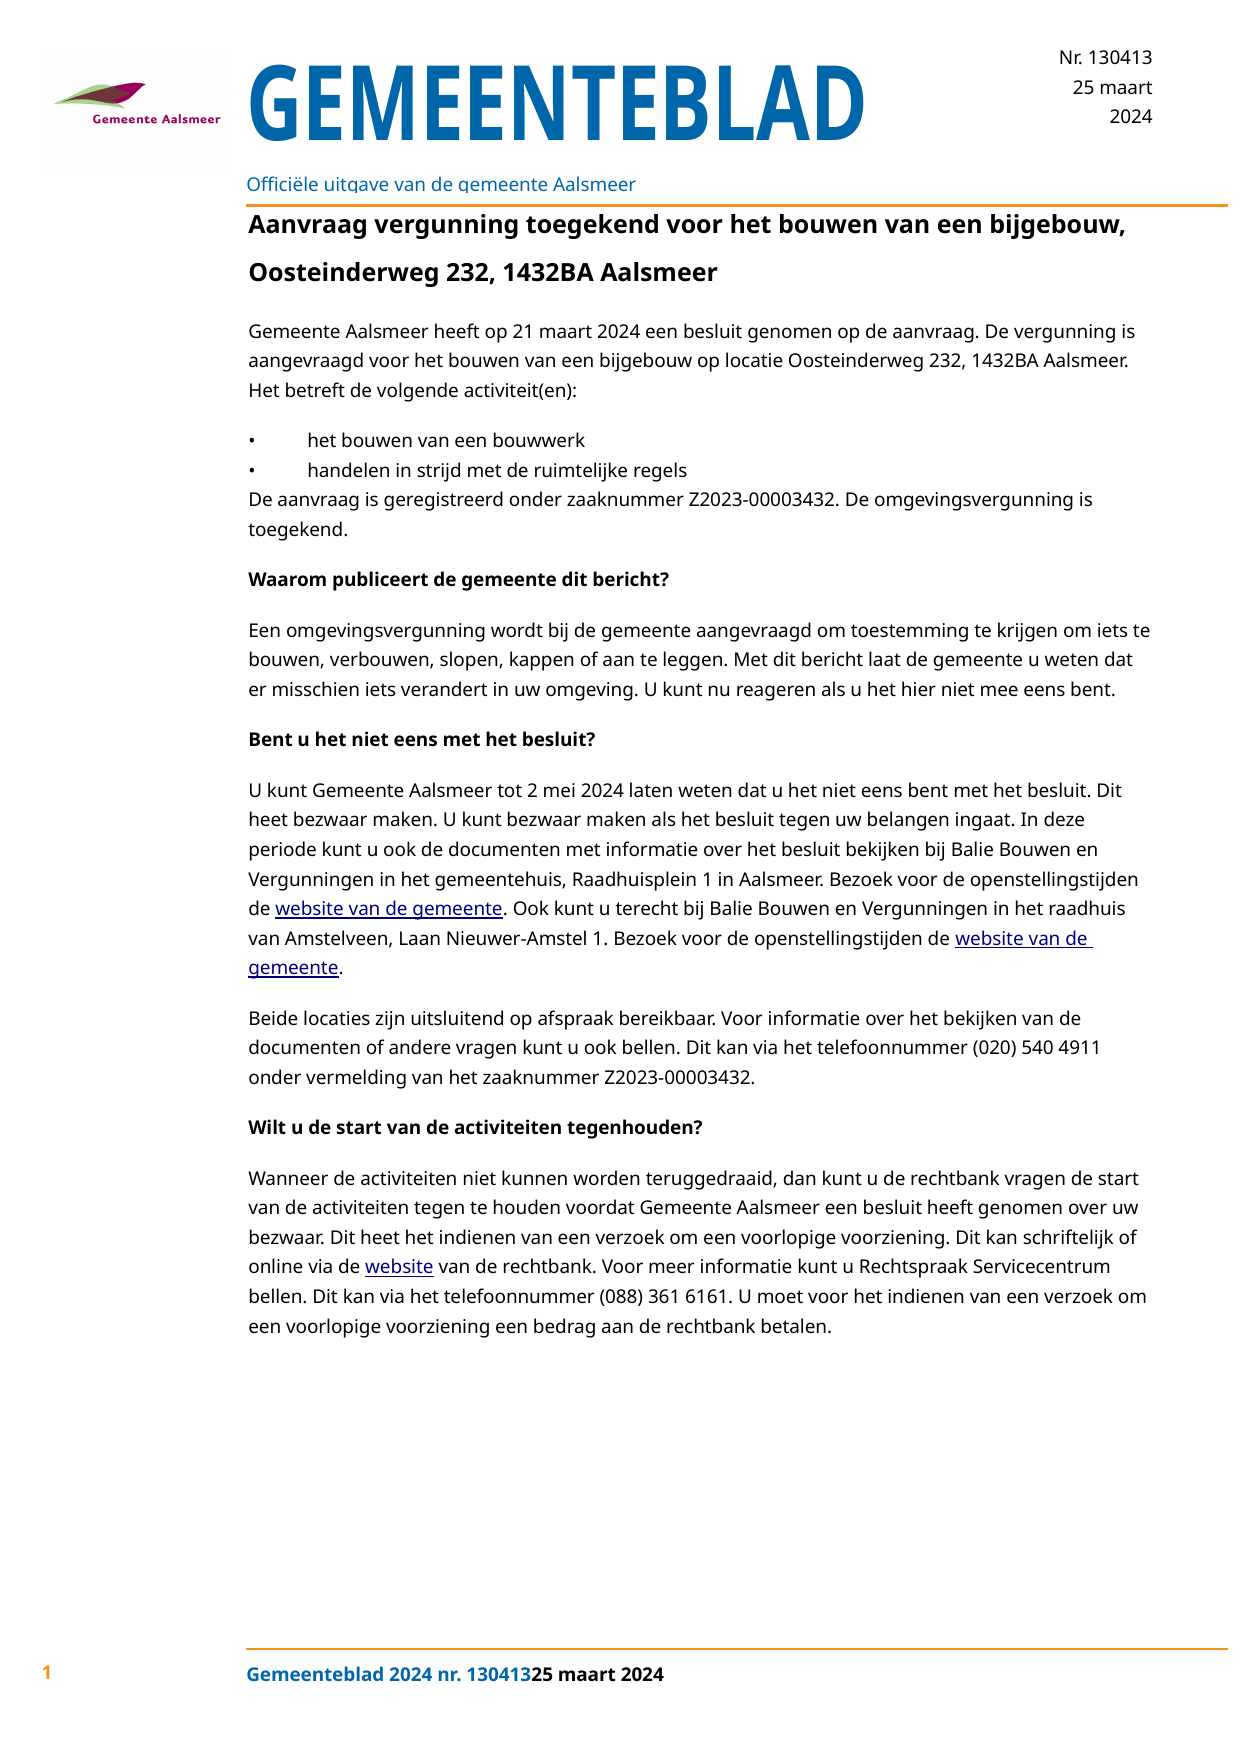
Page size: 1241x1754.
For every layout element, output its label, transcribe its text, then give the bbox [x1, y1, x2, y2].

picture [41, 47, 231, 172]
text Beide locaties zijn uitsluitend op afspraak bereikbaar. Voor informatie over het bekijken van de documenten of andere vragen kunt u ook bellen. Dit kan via het telefoonnummer (020) 540 4911 onder vermelding van het zaaknummer Z2023-00003432. [248, 1005, 1152, 1090]
text Aanvraag vergunning toegekend voor het bouwen van een bijgebouw, Oosteinderweg 232, 1432BA Aalsmeer [248, 207, 1152, 288]
text Wilt u de start van de activiteiten tegenhouden? [248, 1114, 1152, 1140]
text Een omgevingsvergunning wordt bij de gemeente aangevraagd om toestemming te krijgen om iets te bouwen, verbouwen, slopen, kappen of aan te leggen. Met dit bericht laat de gemeente u weten dat er misschien iets verandert in uw omgeving. U kunt nu reageren als u het hier niet mee eens bent. [248, 617, 1152, 702]
list handelen in strijd met de ruimtelijke regels [248, 457, 1152, 483]
text Waarom publiceert de gemeente dit bericht? [248, 567, 1152, 592]
text U kunt Gemeente Aalsmeer tot 2 mei 2024 laten weten dat u het niet eens bent met het besluit. Dit heet bezwaar maken. U kunt bezwaar maken als het besluit tegen uw belangen ingaat. In deze periode kunt u ook de documenten met informatie over het besluit bekijken bij Balie Bouwen en Vergunningen in het gemeentehuis, Raadhuisplein 1 in Aalsmeer. Bezoek voor de openstellingstijden de website van de gemeente. Ook kunt u terecht bij Balie Bouwen en Vergunningen in het raadhuis van Amstelveen, Laan Nieuwer-Amstel 1. Bezoek voor de openstellingstijden de website van de gemeente. [248, 777, 1152, 980]
text De aanvraag is geregistreerd onder zaaknummer Z2023-00003432. De omgevingsvergunning is toegekend. [248, 487, 1152, 542]
list het bouwen van een bouwwerk [248, 427, 1152, 453]
text Wanneer de activiteiten niet kunnen worden teruggedraaid, dan kunt u de rechtbank vragen de start van de activiteiten tegen te houden voordat Gemeente Aalsmeer een besluit heeft genomen over uw bezwaar. Dit heet het indienen van een verzoek om een voorlopige voorziening. Dit kan schriftelijk of online via de website van de rechtbank. Voor meer informatie kunt u Rechtspraak Servicecentrum bellen. Dit kan via het telefoonnummer (088) 361 6161. U moet voor het indienen van een verzoek om een voorlopige voorziening een bedrag aan de rechtbank betalen. [248, 1165, 1152, 1339]
text Gemeente Aalsmeer heeft op 21 maart 2024 een besluit genomen op de aanvraag. De vergunning is aangevraagd voor het bouwen van een bijgebouw op locatie Oosteinderweg 232, 1432BA Aalsmeer. Het betreft de volgende activiteit(en): [248, 318, 1152, 403]
text Bent u het niet eens met het besluit? [248, 727, 1152, 752]
